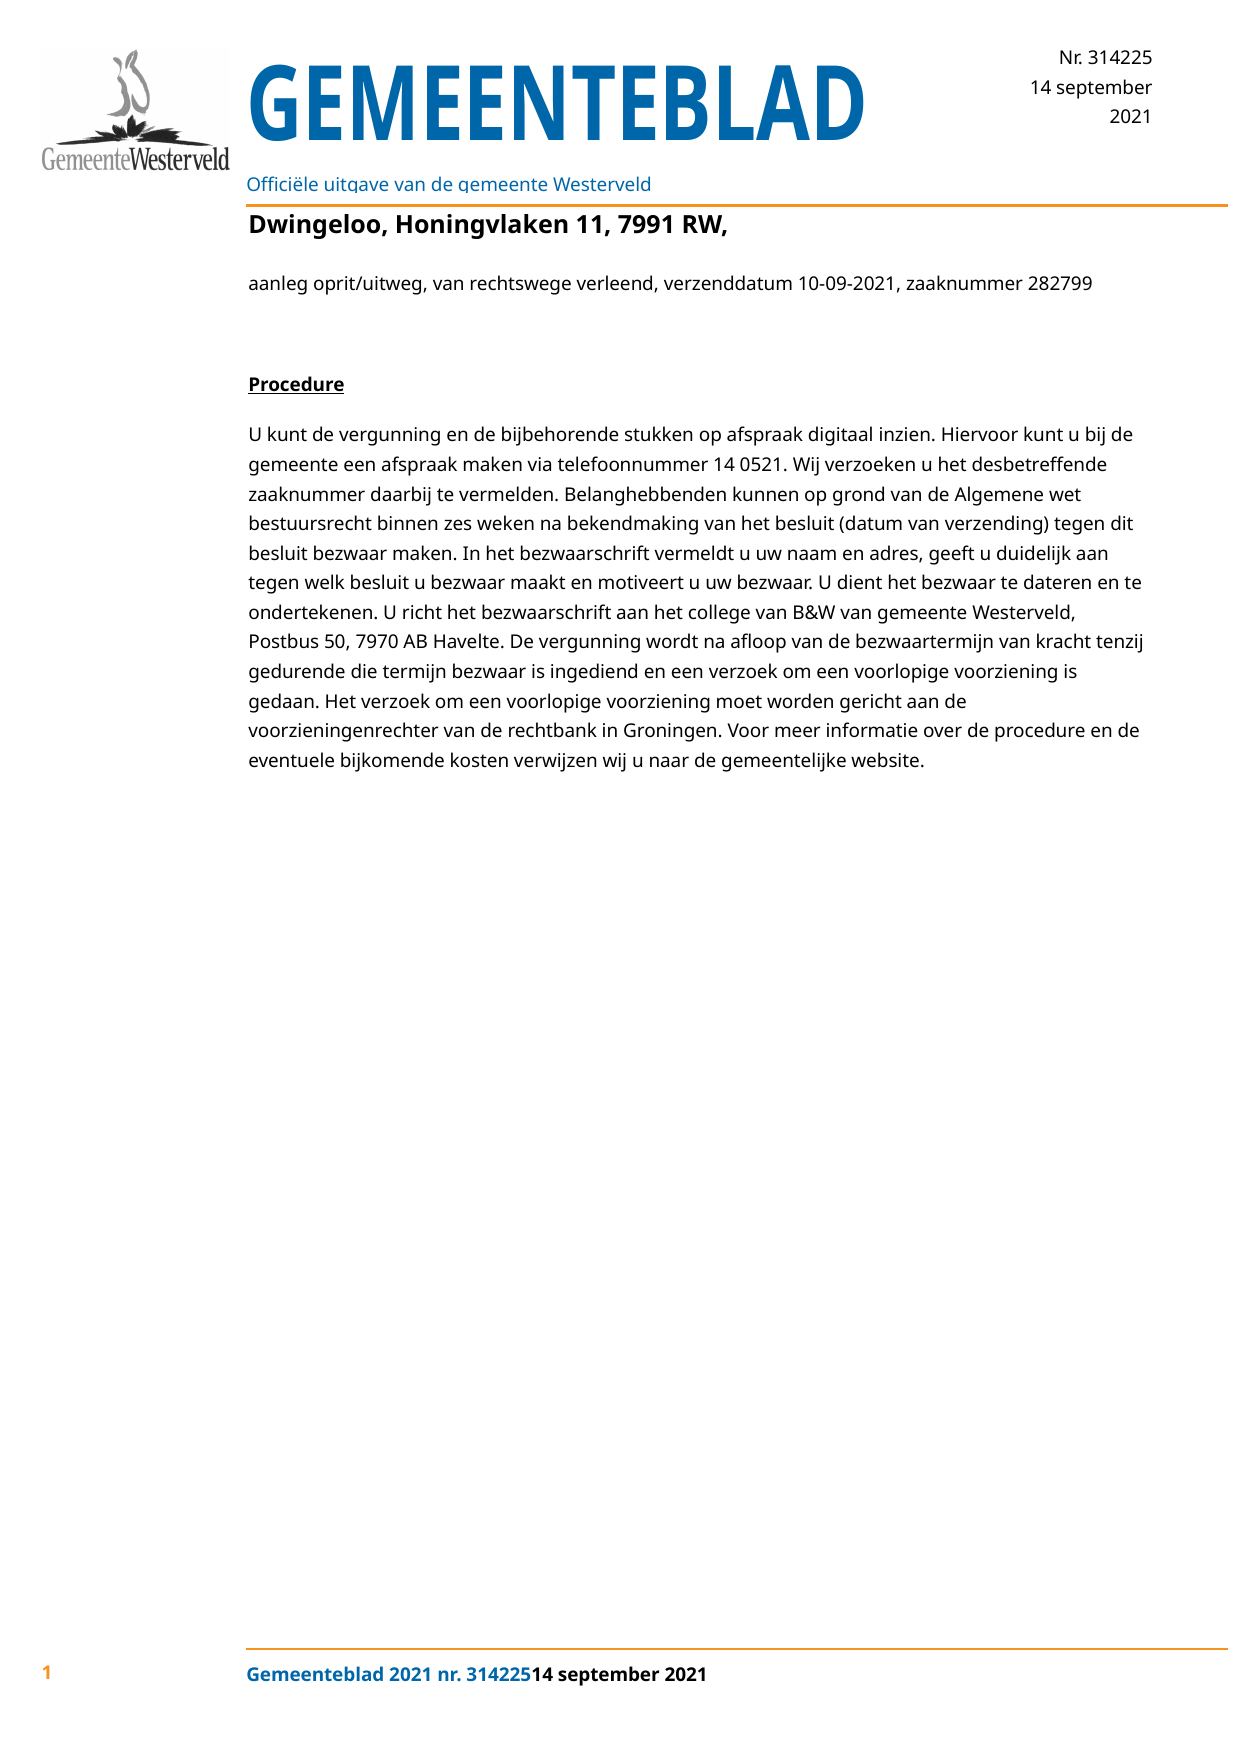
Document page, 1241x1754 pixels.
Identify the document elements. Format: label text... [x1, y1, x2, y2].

picture [41, 47, 231, 172]
text Procedure [248, 371, 1152, 397]
text Dwingeloo, Honingvlaken 11, 7991 RW, [248, 207, 1152, 241]
text U kunt de vergunning en de bijbehorende stukken op afspraak digitaal inzien. Hiervoor kunt u bij de gemeente een afspraak maken via telefoonnummer 14 0521. Wij verzoeken u het desbetreffende zaaknummer daarbij te vermelden. Belanghebbenden kunnen op grond van de Algemene wet bestuursrecht binnen zes weken na bekendmaking van het besluit (datum van verzending) tegen dit besluit bezwaar maken. In het bezwaarschrift vermeldt u uw naam en adres, geeft u duidelijk aan tegen welk besluit u bezwaar maakt en motiveert u uw bezwaar. U dient het bezwaar te dateren en te ondertekenen. U richt het bezwaarschrift aan het college van B&W van gemeente Westerveld, Postbus 50, 7970 AB Havelte. De vergunning wordt na afloop van de bezwaartermijn van kracht tenzij gedurende die termijn bezwaar is ingediend en een verzoek om een voorlopige voorziening is gedaan. Het verzoek om een voorlopige voorziening moet worden gericht aan de voorzieningenrechter van de rechtbank in Groningen. Voor meer informatie over de procedure en de eventuele bijkomende kosten verwijzen wij u naar de gemeentelijke website. [248, 422, 1152, 773]
text aanleg oprit/uitweg, van rechtswege verleend, verzenddatum 10-09-2021, zaaknummer 282799 [248, 270, 1152, 296]
